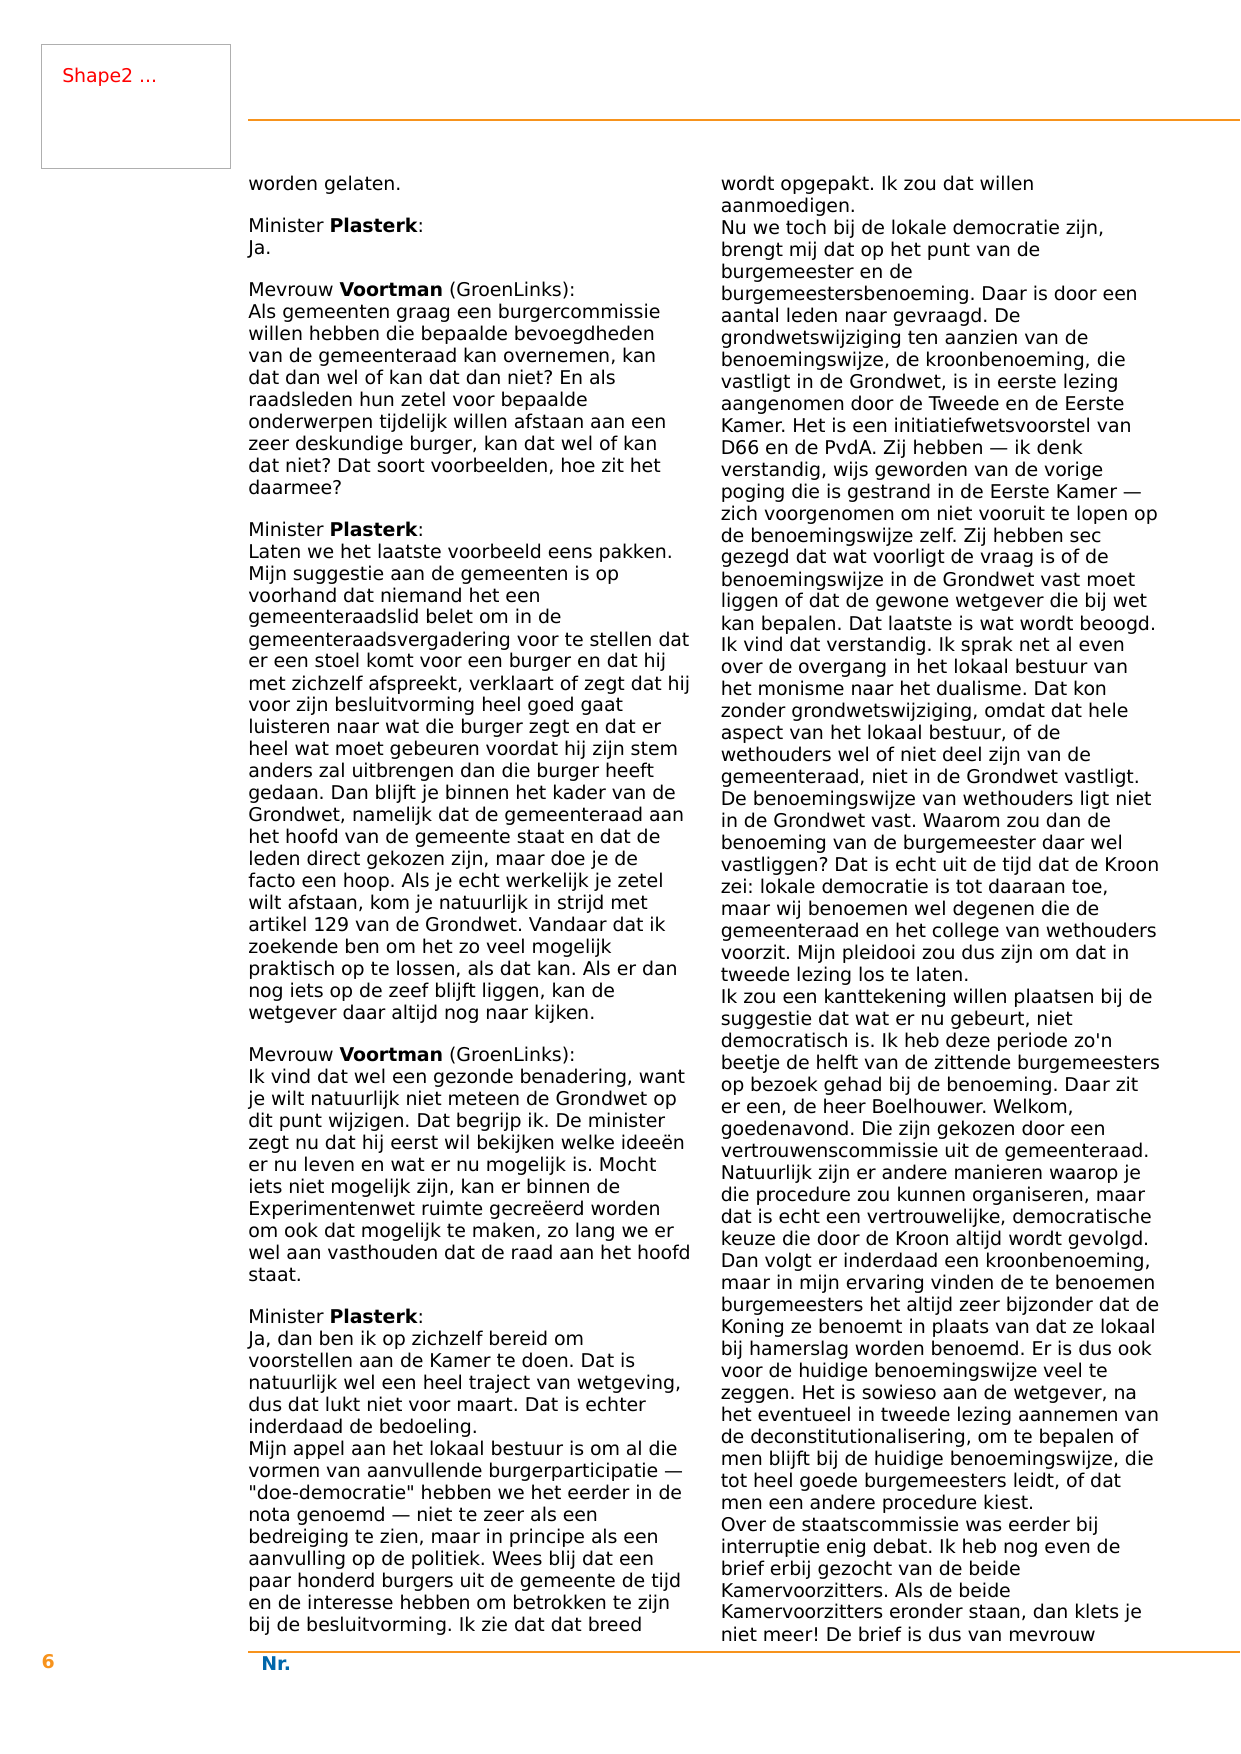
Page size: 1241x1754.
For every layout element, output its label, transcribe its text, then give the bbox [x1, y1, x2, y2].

text Minister Plasterk: [248, 215, 691, 237]
text Minister Plasterk: [248, 518, 691, 541]
text wordt opgepakt. Ik zou dat willen aanmoedigen. [721, 173, 1163, 217]
text worden gelaten. [248, 173, 691, 195]
text Over de staatscommissie was eerder bij interruptie enig debat. Ik heb nog even de brief erbij gezocht van de beide Kamervoorzitters. Als de beide Kamervoorzitters eronder staan, dan klets je niet meer! De brief is dus van mevrouw [721, 1513, 1163, 1645]
text Ik vind dat wel een gezonde benadering, want je wilt natuurlijk niet meteen de Grondwet op dit punt wijzigen. Dat begrijp ik. De minister zegt nu dat hij eerst wil bekijken welke ideeën er nu leven en wat er nu mogelijk is. Mocht iets niet mogelijk zijn, kan er binnen de Experimentenwet ruimte gecreëerd worden om ook dat mogelijk te maken, zo lang we er wel aan vasthouden dat de raad aan het hoofd staat. [248, 1066, 691, 1286]
text Laten we het laatste voorbeeld eens pakken. Mijn suggestie aan de gemeenten is op voorhand dat niemand het een gemeenteraadslid belet om in de gemeenteraadsvergadering voor te stellen dat er een stoel komt voor een burger en dat hij met zichzelf afspreekt, verklaart of zegt dat hij voor zijn besluitvorming heel goed gaat luisteren naar wat die burger zegt en dat er heel wat moet gebeuren voordat hij zijn stem anders zal uitbrengen dan die burger heeft gedaan. Dan blijft je binnen het kader van de Grondwet, namelijk dat de gemeenteraad aan het hoofd van de gemeente staat en dat de leden direct gekozen zijn, maar doe je de facto een hoop. Als je echt werkelijk je zetel wilt afstaan, kom je natuurlijk in strijd met artikel 129 van de Grondwet. Vandaar dat ik zoekende ben om het zo veel mogelijk praktisch op te lossen, als dat kan. Als er dan nog iets op de zeef blijft liggen, kan de wetgever daar altijd nog naar kijken. [248, 541, 691, 1024]
text Minister Plasterk: [248, 1306, 691, 1328]
text Mijn appel aan het lokaal bestuur is om al die vormen van aanvullende burgerparticipatie — "doe-democratie" hebben we het eerder in de nota genoemd — niet te zeer als een bedreiging te zien, maar in principe als een aanvulling op de politiek. Wees blij dat een paar honderd burgers uit de gemeente de tijd en de interesse hebben om betrokken te zijn bij de besluitvorming. Ik zie dat dat breed [248, 1438, 691, 1636]
text Mevrouw Voortman (GroenLinks): [248, 279, 691, 301]
text Ja. [248, 237, 691, 259]
text Mevrouw Voortman (GroenLinks): [248, 1044, 691, 1066]
text Als gemeenten graag een burgercommissie willen hebben die bepaalde bevoegdheden van de gemeenteraad kan overnemen, kan dat dan wel of kan dat dan niet? En als raadsleden hun zetel voor bepaalde onderwerpen tijdelijk willen afstaan aan een zeer deskundige burger, kan dat wel of kan dat niet? Dat soort voorbeelden, hoe zit het daarmee? [248, 301, 691, 498]
text Ja, dan ben ik op zichzelf bereid om voorstellen aan de Kamer te doen. Dat is natuurlijk wel een heel traject van wetgeving, dus dat lukt niet voor maart. Dat is echter inderdaad de bedoeling. [248, 1328, 691, 1438]
text Ik zou een kanttekening willen plaatsen bij de suggestie dat wat er nu gebeurt, niet democratisch is. Ik heb deze periode zo'n beetje de helft van de zittende burgemeesters op bezoek gehad bij de benoeming. Daar zit er een, de heer Boelhouwer. Welkom, goedenavond. Die zijn gekozen door een vertrouwenscommissie uit de gemeenteraad. Natuurlijk zijn er andere manieren waarop je die procedure zou kunnen organiseren, maar dat is echt een vertrouwelijke, democratische keuze die door de Kroon altijd wordt gevolgd. Dan volgt er inderdaad een kroonbenoeming, maar in mijn ervaring vinden de te benoemen burgemeesters het altijd zeer bijzonder dat de Koning ze benoemt in plaats van dat ze lokaal bij hamerslag worden benoemd. Er is dus ook voor de huidige benoemingswijze veel te zeggen. Het is sowieso aan de wetgever, na het eventueel in tweede lezing aannemen van de deconstitutionalisering, om te bepalen of men blijft bij de huidige benoemingswijze, die tot heel goede burgemeesters leidt, of dat men een andere procedure kiest. [721, 986, 1163, 1513]
text Nu we toch bij de lokale democratie zijn, brengt mij dat op het punt van de burgemeester en de burgemeestersbenoeming. Daar is door een aantal leden naar gevraagd. De grondwetswijziging ten aanzien van de benoemingswijze, de kroonbenoeming, die vastligt in de Grondwet, is in eerste lezing aangenomen door de Tweede en de Eerste Kamer. Het is een initiatiefwetsvoorstel van D66 en de PvdA. Zij hebben — ik denk verstandig, wijs geworden van de vorige poging die is gestrand in de Eerste Kamer — zich voorgenomen om niet vooruit te lopen op de benoemingswijze zelf. Zij hebben sec gezegd dat wat voorligt de vraag is of de benoemingswijze in de Grondwet vast moet liggen of dat de gewone wetgever die bij wet kan bepalen. Dat laatste is wat wordt beoogd. Ik vind dat verstandig. Ik sprak net al even over de overgang in het lokaal bestuur van het monisme naar het dualisme. Dat kon zonder grondwetswijziging, omdat dat hele aspect van het lokaal bestuur, of de wethouders wel of niet deel zijn van de gemeenteraad, niet in de Grondwet vastligt. De benoemingswijze van wethouders ligt niet in de Grondwet vast. Waarom zou dan de benoeming van de burgemeester daar wel vastliggen? Dat is echt uit de tijd dat de Kroon zei: lokale democratie is tot daaraan toe, maar wij benoemen wel degenen die de gemeenteraad en het college van wethouders voorzit. Mijn pleidooi zou dus zijn om dat in tweede lezing los te laten. [721, 217, 1163, 986]
